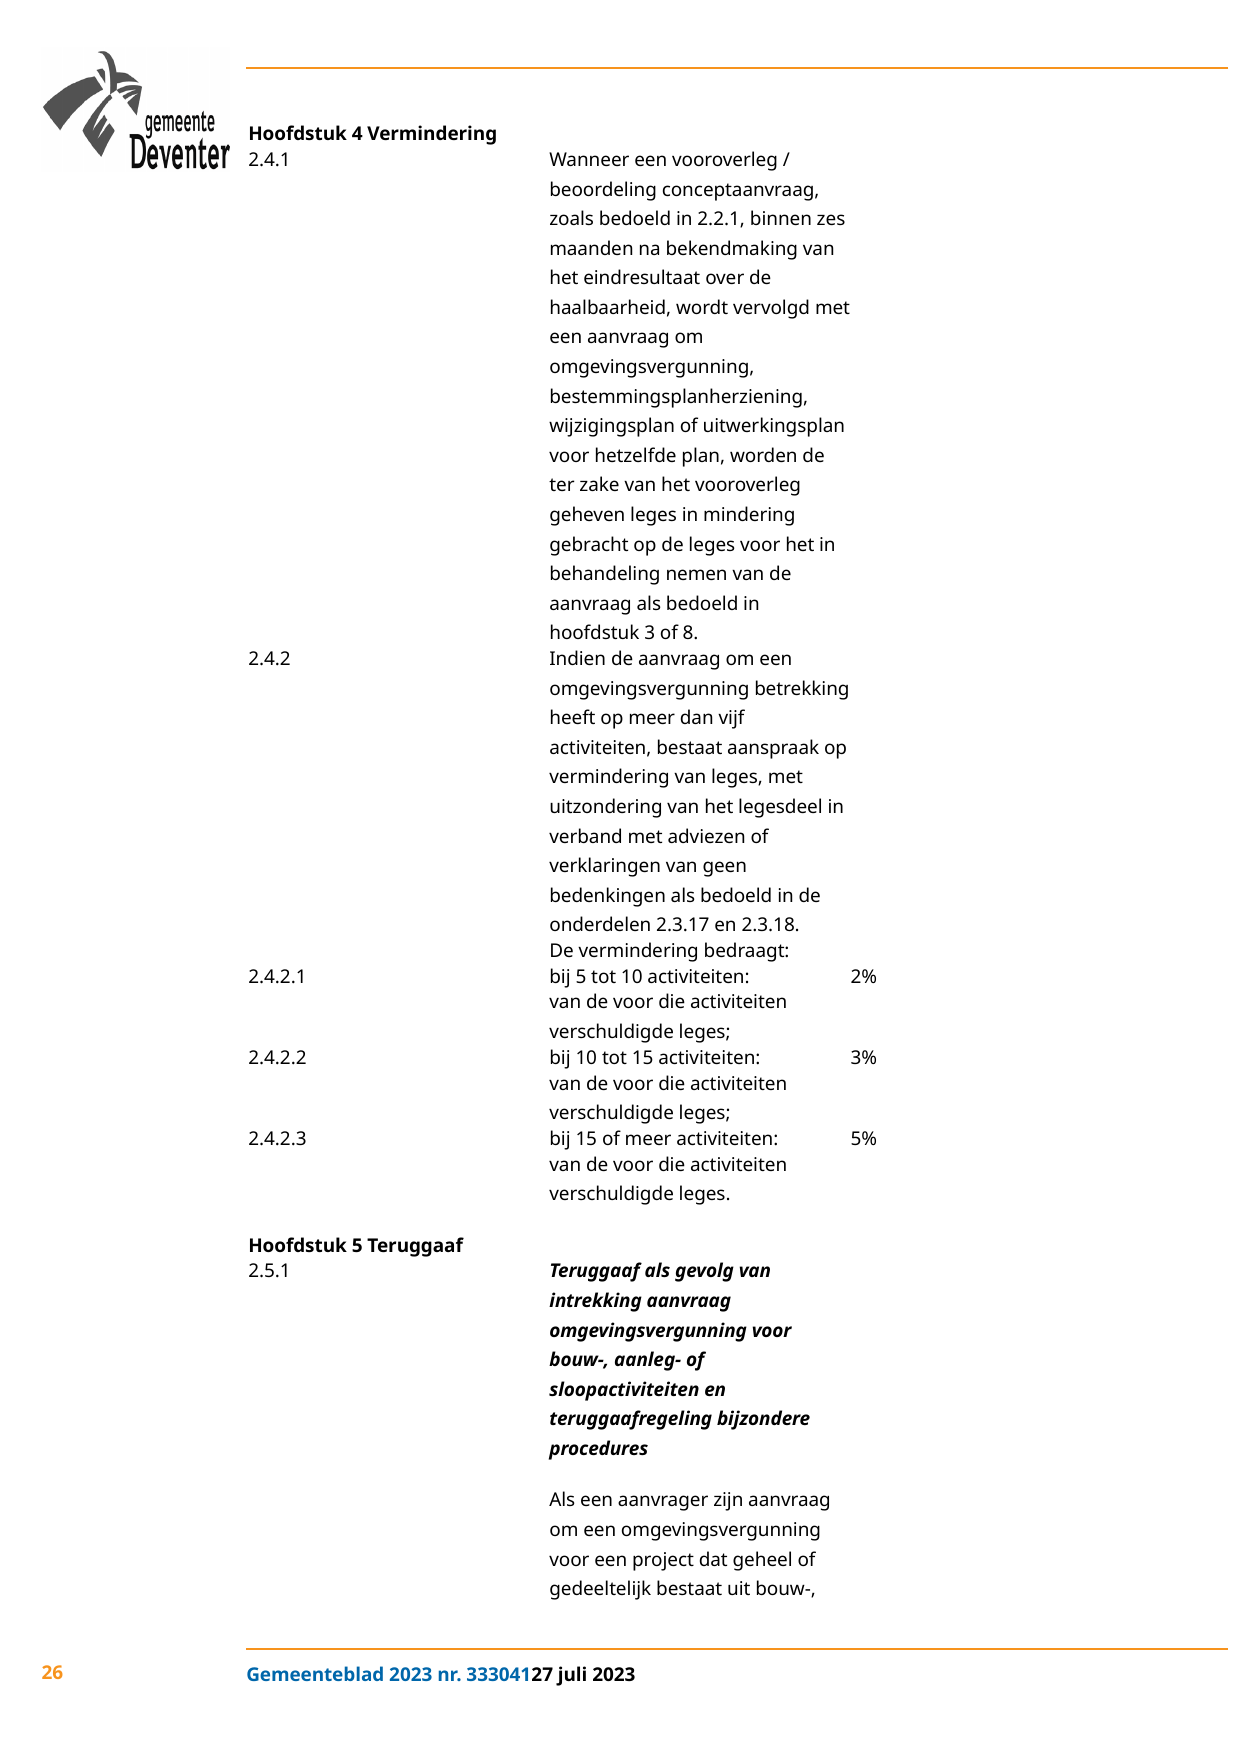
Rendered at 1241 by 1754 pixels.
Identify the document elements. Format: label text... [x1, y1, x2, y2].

table_cell bij 15 of meer activiteiten: [549, 1125, 850, 1151]
table_cell [248, 95, 549, 121]
table_cell 2.4.2.1 [248, 963, 549, 989]
table_cell [248, 1487, 549, 1601]
table_cell [248, 1206, 549, 1232]
table_cell 2.4.1 [248, 146, 549, 645]
table_cell 2.4.2.2 [248, 1044, 549, 1070]
table_cell [248, 1461, 549, 1487]
table_cell [549, 95, 850, 121]
table_cell 2.4.2 [248, 645, 549, 963]
table_cell bij 5 tot 10 activiteiten: [549, 963, 850, 989]
table_cell Hoofdstuk 4 Vermindering [248, 121, 850, 146]
table_cell [850, 1461, 1152, 1487]
table_cell [248, 1070, 549, 1125]
table_cell 2.4.2.3 [248, 1125, 549, 1151]
table_cell [850, 1151, 1152, 1206]
table_cell van de voor die activiteiten verschuldigde leges; [549, 1070, 850, 1125]
table_cell [549, 1461, 850, 1487]
table_cell [248, 989, 549, 1044]
table_cell De vermindering bedraagt: [549, 937, 850, 963]
table_cell [850, 989, 1152, 1044]
table_cell Als een aanvrager zijn aanvraag om een omgevingsvergunning voor een project dat geheel of gedeeltelijk bestaat uit bouw-, [549, 1487, 850, 1601]
table_cell [850, 1070, 1152, 1125]
table_cell 5% [850, 1125, 1152, 1151]
table_cell Wanneer een vooroverleg / beoordeling conceptaanvraag, zoals bedoeld in 2.2.1, binnen zes maanden na bekendmaking van het eindresultaat over de haalbaarheid, wordt vervolgd met een aanvraag om omgevingsvergunning, bestemmingsplanherziening, wijzigingsplan of uitwerkingsplan voor hetzelfde plan, worden de ter zake van het vooroverleg geheven leges in mindering gebracht op de leges voor het in behandeling nemen van de aanvraag als bedoeld in hoofdstuk 3 of 8. [549, 146, 850, 645]
table_cell [850, 1487, 1152, 1601]
table_cell 2% [850, 963, 1152, 989]
picture [41, 47, 231, 172]
table_cell [850, 1258, 1152, 1461]
table_cell 3% [850, 1044, 1152, 1070]
table_cell van de voor die activiteiten verschuldigde leges; [549, 989, 850, 1044]
table_cell [850, 645, 1152, 963]
table_cell 2.5.1 [248, 1258, 549, 1461]
table_cell [850, 95, 1152, 121]
table_cell [850, 1206, 1152, 1232]
table_cell Hoofdstuk 5 Teruggaaf [248, 1232, 850, 1258]
table_cell bij 10 tot 15 activiteiten: [549, 1044, 850, 1070]
table_cell van de voor die activiteiten verschuldigde leges. [549, 1151, 850, 1206]
table_cell [850, 1232, 1152, 1258]
table_cell [248, 1151, 549, 1206]
table_cell [850, 121, 1152, 146]
table_cell Indien de aanvraag om een omgevingsvergunning betrekking heeft op meer dan vijf activiteiten, bestaat aanspraak op vermindering van leges, met uitzondering van het legesdeel in verband met adviezen of verklaringen van geen bedenkingen als bedoeld in de onderdelen 2.3.17 en 2.3.18. [549, 645, 850, 937]
table_cell [549, 1206, 850, 1232]
table_cell Teruggaaf als gevolg van intrekking aanvraag omgevingsvergunning voor bouw-, aanleg- of sloopactiviteiten en teruggaafregeling bijzondere procedures [549, 1258, 850, 1461]
table_cell [850, 146, 1152, 645]
